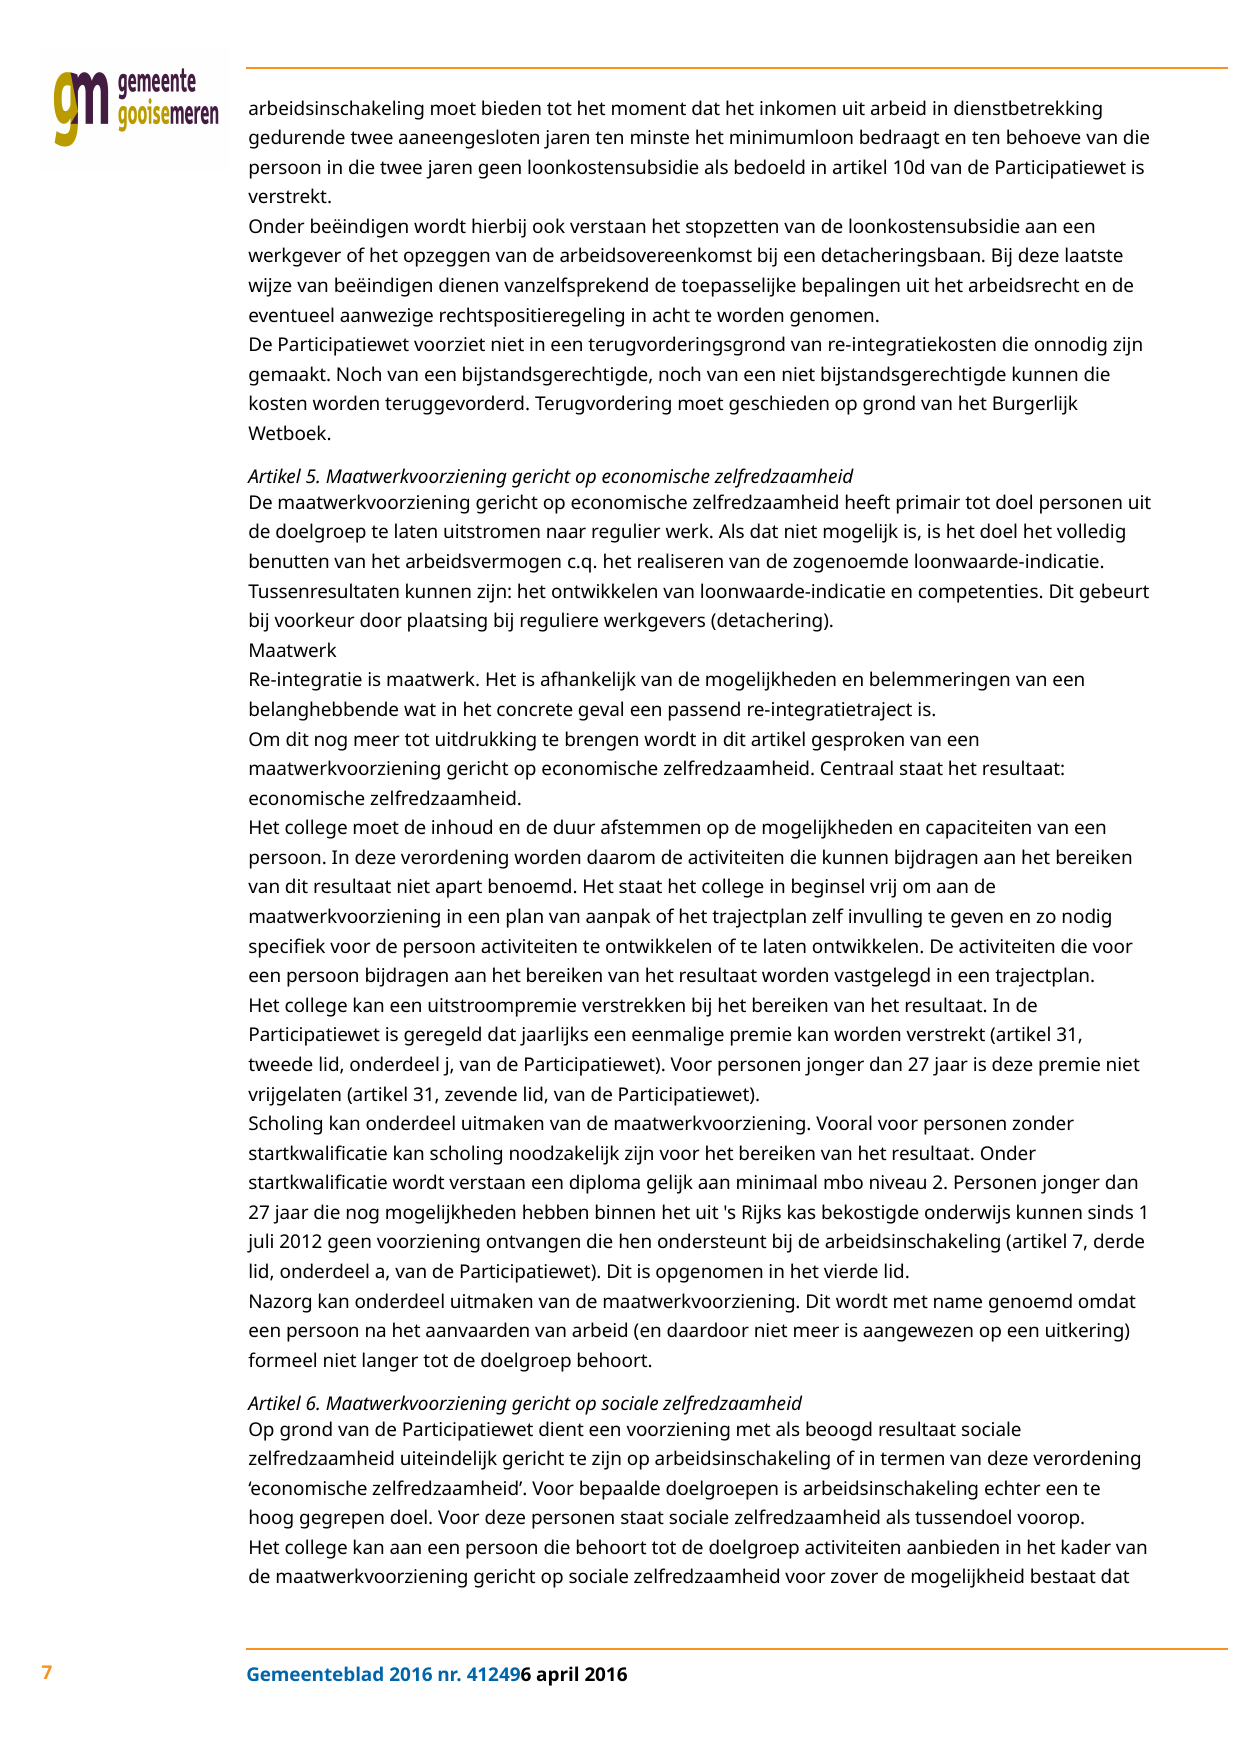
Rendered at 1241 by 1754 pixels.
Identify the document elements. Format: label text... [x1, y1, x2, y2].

text Artikel 6. Maatwerkvoorziening gericht op sociale zelfredzaamheid [248, 1390, 1152, 1416]
text Onder beëindigen wordt hierbij ook verstaan het stopzetten van de loonkostensubsidie aan een werkgever of het opzeggen van de arbeidsovereenkomst bij een detacheringsbaan. Bij deze laatste wijze van beëindigen dienen vanzelfsprekend de toepasselijke bepalingen uit het arbeidsrecht en de eventueel aanwezige rechtspositieregeling in acht te worden genomen. [248, 213, 1152, 328]
text Nazorg kan onderdeel uitmaken van de maatwerkvoorziening. Dit wordt met name genoemd omdat een persoon na het aanvaarden van arbeid (en daardoor niet meer is aangewezen op een uitkering) formeel niet langer tot de doelgroep behoort. [248, 1288, 1152, 1373]
text Het college kan aan een persoon die behoort tot de doelgroep activiteiten aanbieden in het kader van de maatwerkvoorziening gericht op sociale zelfredzaamheid voor zover de mogelijkheid bestaat dat [248, 1534, 1152, 1589]
text Artikel 5. Maatwerkvoorziening gericht op economische zelfredzaamheid [248, 463, 1152, 489]
text Maatwerk [248, 637, 1152, 663]
text Het college kan een uitstroompremie verstrekken bij het bereiken van het resultaat. In de Participatiewet is geregeld dat jaarlijks een eenmalige premie kan worden verstrekt (artikel 31, tweede lid, onderdeel j, van de Participatiewet). Voor personen jonger dan 27 jaar is deze premie niet vrijgelaten (artikel 31, zevende lid, van de Participatiewet). [248, 992, 1152, 1106]
text Op grond van de Participatiewet dient een voorziening met als beoogd resultaat sociale zelfredzaamheid uiteindelijk gericht te zijn op arbeidsinschakeling of in termen van deze verordening ‘economische zelfredzaamheid’. Voor bepaalde doelgroepen is arbeidsinschakeling echter een te hoog gegrepen doel. Voor deze personen staat sociale zelfredzaamheid als tussendoel voorop. [248, 1416, 1152, 1530]
text Het college moet de inhoud en de duur afstemmen op de mogelijkheden en capaciteiten van een persoon. In deze verordening worden daarom de activiteiten die kunnen bijdragen aan het bereiken van dit resultaat niet apart benoemd. Het staat het college in beginsel vrij om aan de maatwerkvoorziening in een plan van aanpak of het trajectplan zelf invulling te geven en zo nodig specifiek voor de persoon activiteiten te ontwikkelen of te laten ontwikkelen. De activiteiten die voor een persoon bijdragen aan het bereiken van het resultaat worden vastgelegd in een trajectplan. [248, 814, 1152, 988]
text arbeidsinschakeling moet bieden tot het moment dat het inkomen uit arbeid in dienstbetrekking gedurende twee aaneengesloten jaren ten minste het minimumloon bedraagt en ten behoeve van die persoon in die twee jaren geen loonkostensubsidie als bedoeld in artikel 10d van de Participatiewet is verstrekt. [248, 95, 1152, 209]
text Om dit nog meer tot uitdrukking te brengen wordt in dit artikel gesproken van een maatwerkvoorziening gericht op economische zelfredzaamheid. Centraal staat het resultaat: economische zelfredzaamheid. [248, 726, 1152, 811]
text De maatwerkvoorziening gericht op economische zelfredzaamheid heeft primair tot doel personen uit de doelgroep te laten uitstromen naar regulier werk. Als dat niet mogelijk is, is het doel het volledig benutten van het arbeidsvermogen c.q. het realiseren van de zogenoemde loonwaarde-indicatie. Tussenresultaten kunnen zijn: het ontwikkelen van loonwaarde-indicatie en competenties. Dit gebeurt bij voorkeur door plaatsing bij reguliere werkgevers (detachering). [248, 489, 1152, 633]
text De Participatiewet voorziet niet in een terugvorderingsgrond van re-integratiekosten die onnodig zijn gemaakt. Noch van een bijstandsgerechtigde, noch van een niet bijstandsgerechtigde kunnen die kosten worden teruggevorderd. Terugvordering moet geschieden op grond van het Burgerlijk Wetboek. [248, 331, 1152, 446]
text Re-integratie is maatwerk. Het is afhankelijk van de mogelijkheden en belemmeringen van een belanghebbende wat in het concrete geval een passend re-integratietraject is. [248, 667, 1152, 722]
picture [41, 47, 231, 172]
text Scholing kan onderdeel uitmaken van de maatwerkvoorziening. Vooral voor personen zonder startkwalificatie kan scholing noodzakelijk zijn voor het bereiken van het resultaat. Onder startkwalificatie wordt verstaan een diploma gelijk aan minimaal mbo niveau 2. Personen jonger dan 27 jaar die nog mogelijkheden hebben binnen het uit 's Rijks kas bekostigde onderwijs kunnen sinds 1 juli 2012 geen voorziening ontvangen die hen ondersteunt bij de arbeidsinschakeling (artikel 7, derde lid, onderdeel a, van de Participatiewet). Dit is opgenomen in het vierde lid. [248, 1110, 1152, 1284]
